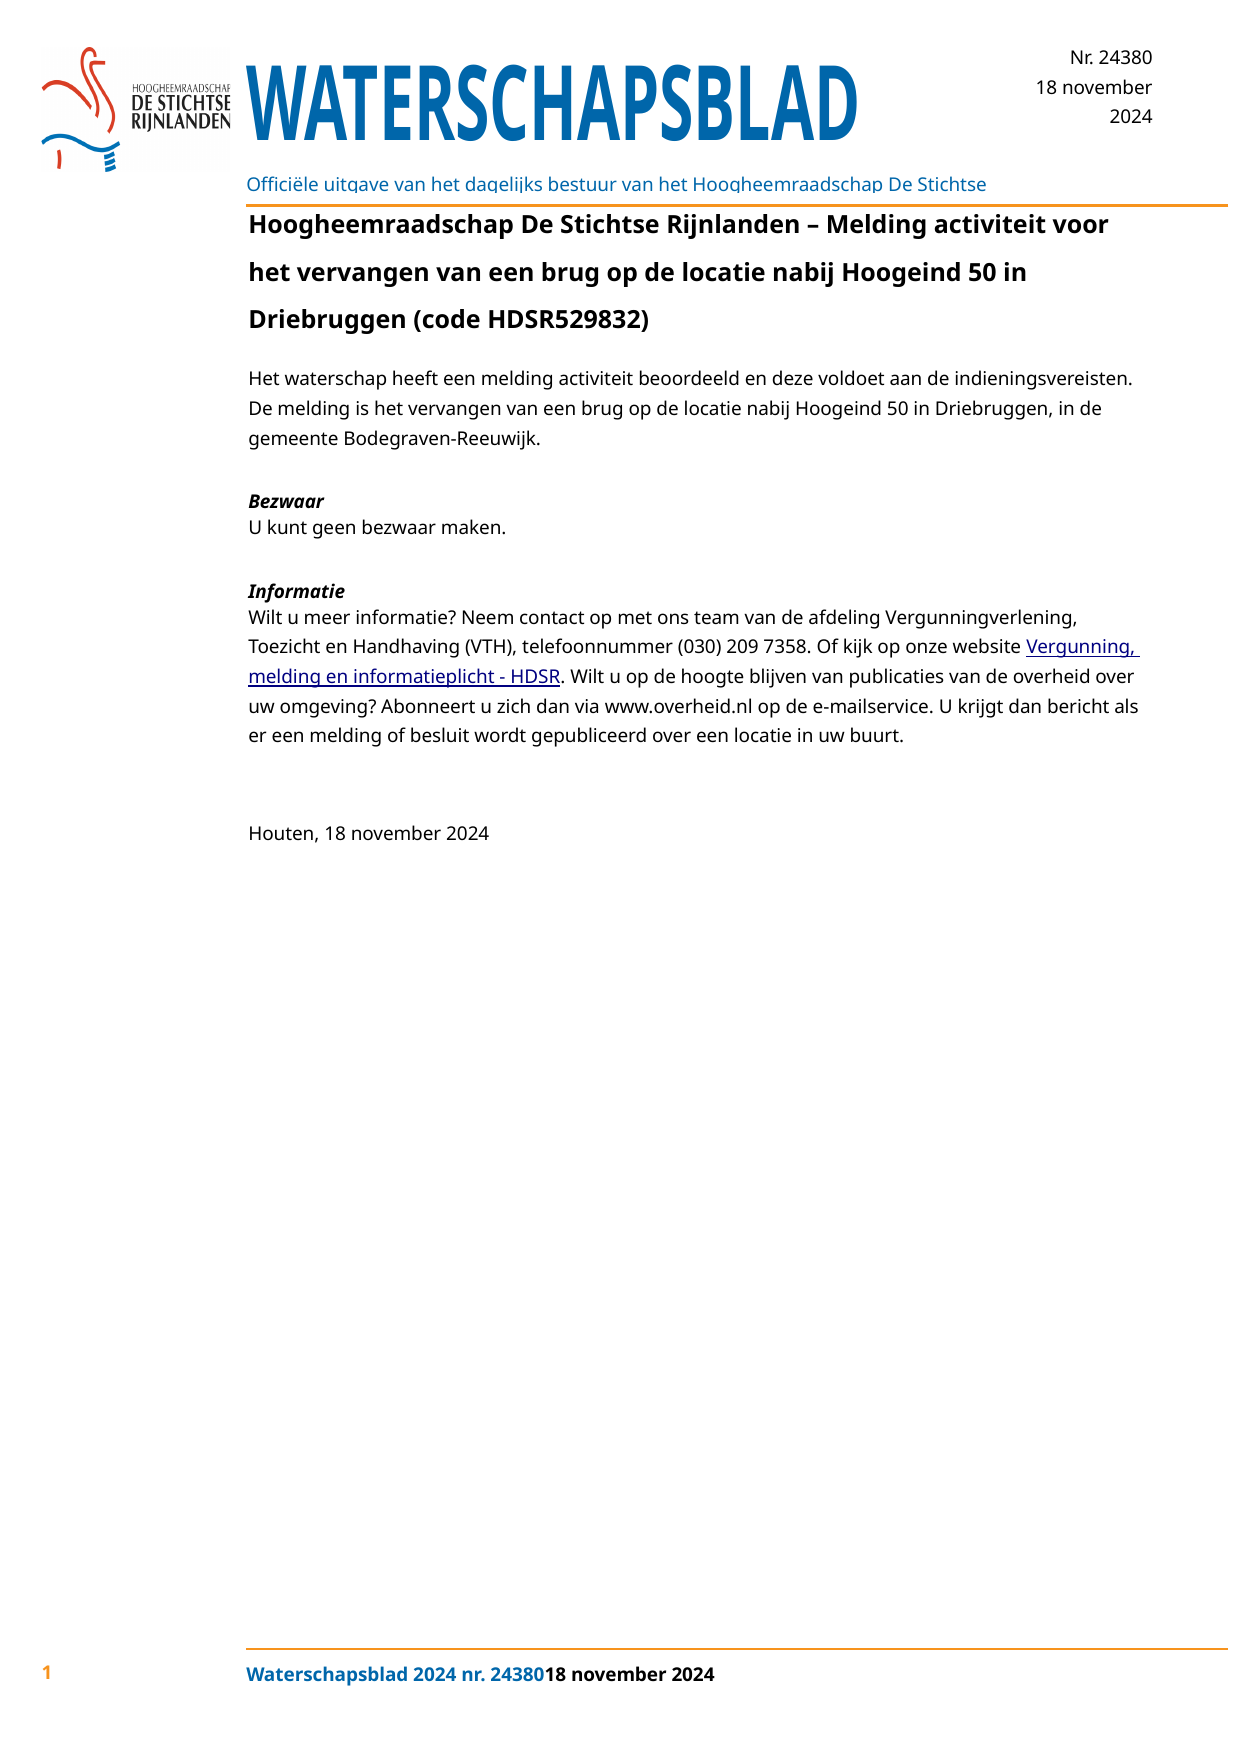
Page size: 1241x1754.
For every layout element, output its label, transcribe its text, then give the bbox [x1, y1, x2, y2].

text Informatie [248, 578, 1152, 604]
text Houten, 18 november 2024 [248, 821, 1152, 846]
text Het waterschap heeft een melding activiteit beoordeeld en deze voldoet aan de indieningsvereisten. De melding is het vervangen van een brug op de locatie nabij Hoogeind 50 in Driebruggen, in de gemeente Bodegraven-Reeuwijk. [248, 366, 1152, 450]
picture [41, 47, 231, 172]
text U kunt geen bezwaar maken. [248, 514, 1152, 540]
text Bezwaar [248, 489, 1152, 514]
text Wilt u meer informatie? Neem contact op met ons team van de afdeling Vergunningverlening, Toezicht en Handhaving (VTH), telefoonnummer (030) 209 7358. Of kijk op onze website Vergunning, melding en informatieplicht - HDSR. Wilt u op de hoogte blijven van publicaties van de overheid over uw omgeving? Abonneert u zich dan via www.overheid.nl op de e-mailservice. U krijgt dan bericht als er een melding of besluit wordt gepubliceerd over een locatie in uw buurt. [248, 604, 1152, 748]
text Hoogheemraadschap De Stichtse Rijnlanden – Melding activiteit voor het vervangen van een brug op de locatie nabij Hoogeind 50 in Driebruggen (code HDSR529832) [248, 207, 1152, 336]
